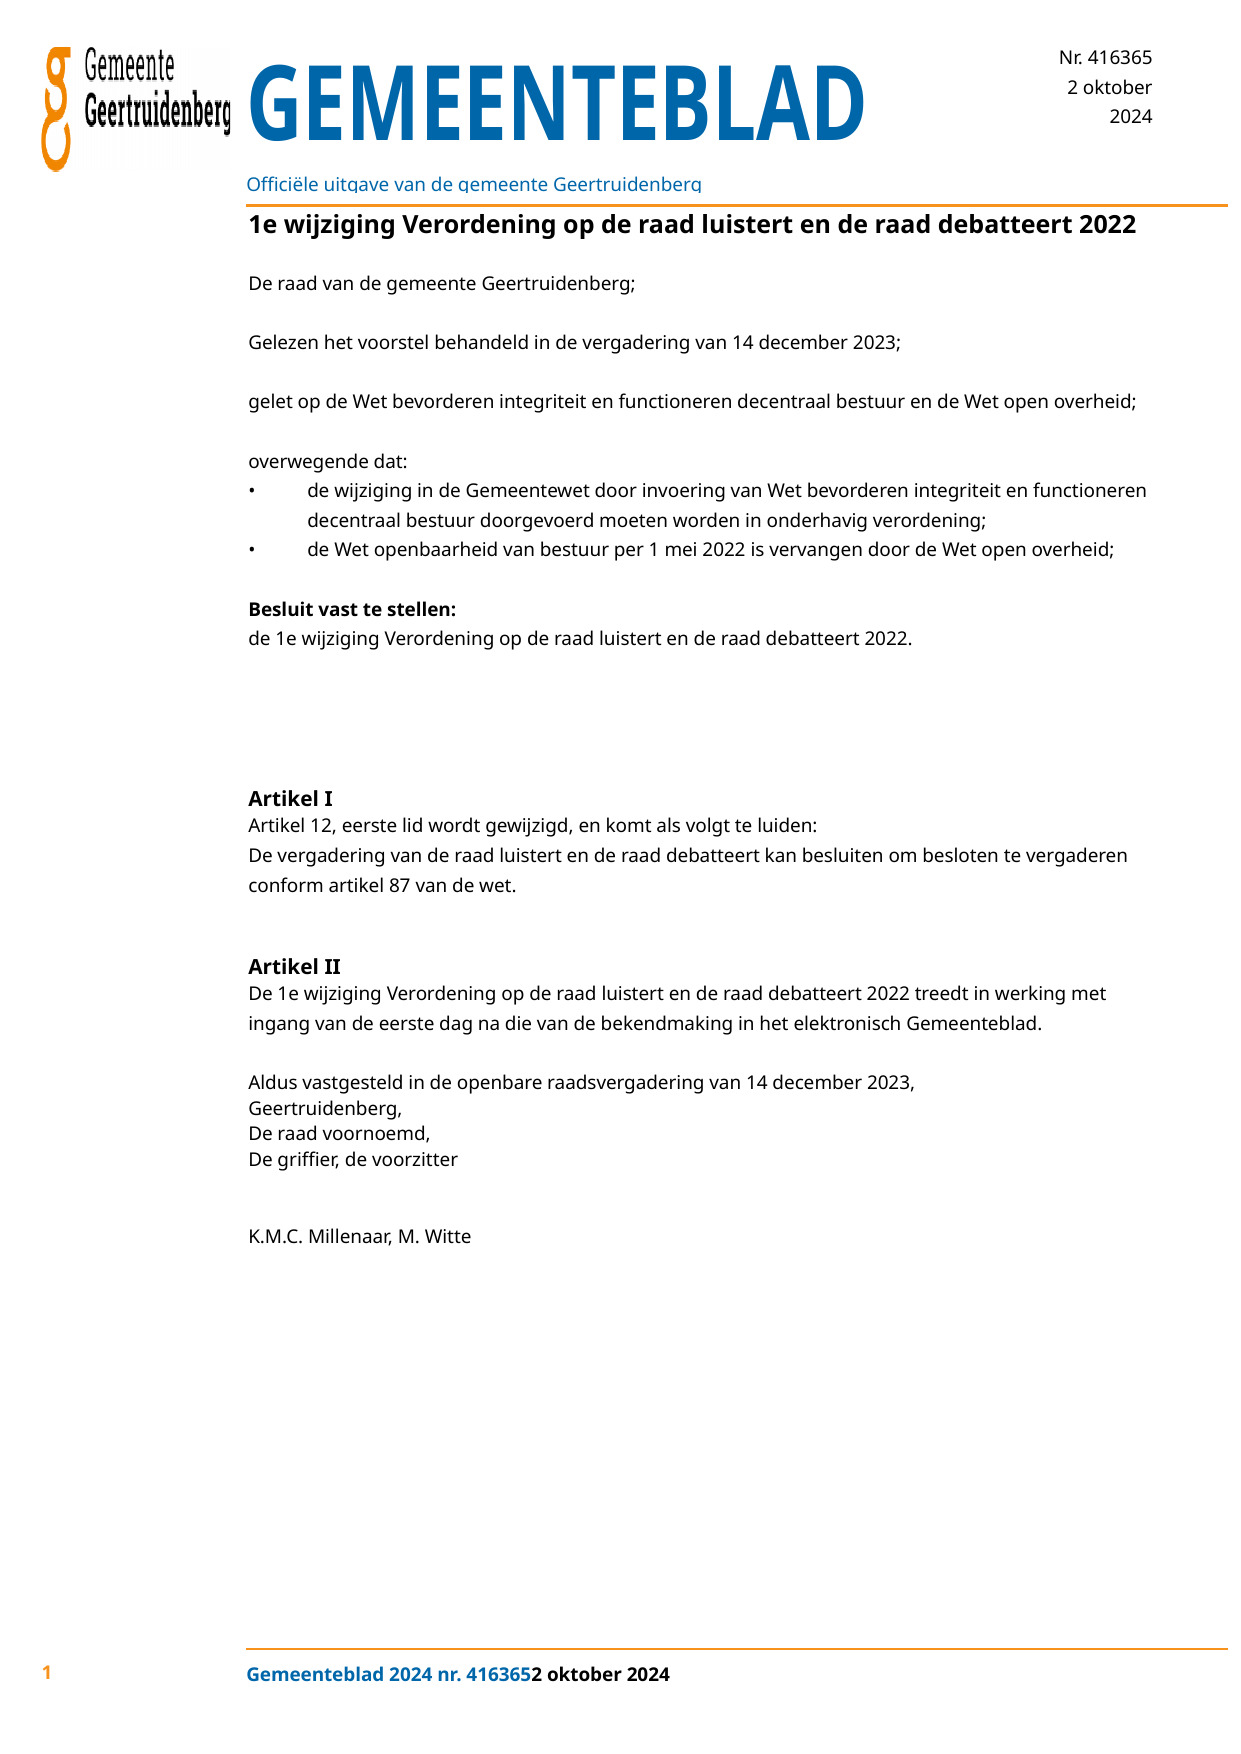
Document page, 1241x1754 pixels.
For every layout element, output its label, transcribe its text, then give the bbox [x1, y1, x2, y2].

picture [41, 47, 231, 172]
text Besluit vast te stellen: [248, 596, 1152, 621]
list de Wet openbaarheid van bestuur per 1 mei 2022 is vervangen door de Wet open overheid; [248, 537, 1152, 562]
text gelet op de Wet bevorderen integriteit en functioneren decentraal bestuur en de Wet open overheid; [248, 389, 1152, 414]
text Aldus vastgesteld in de openbare raadsvergadering van 14 december 2023, [248, 1069, 1152, 1095]
list de wijziging in de Gemeentewet door invoering van Wet bevorderen integriteit en functioneren decentraal bestuur doorgevoerd moeten worden in onderhavig verordening; [248, 477, 1152, 533]
text De vergadering van de raad luistert en de raad debatteert kan besluiten om besloten te vergaderen conform artikel 87 van de wet. [248, 842, 1152, 897]
text De raad voornoemd, [248, 1120, 1152, 1146]
text Geertruidenberg, [248, 1095, 1152, 1120]
text De 1e wijziging Verordening op de raad luistert en de raad debatteert 2022 treedt in werking met ingang van de eerste dag na die van de bekendmaking in het elektronisch Gemeenteblad. [248, 980, 1152, 1036]
text De raad van de gemeente Geertruidenberg; [248, 270, 1152, 296]
text Artikel II [248, 952, 1152, 980]
text Artikel 12, eerste lid wordt gewijzigd, en komt als volgt te luiden: [248, 813, 1152, 838]
text overwegende dat: [248, 448, 1152, 473]
text Gelezen het voorstel behandeld in de vergadering van 14 december 2023; [248, 329, 1152, 355]
text Artikel I [248, 784, 1152, 813]
text De griffier, de voorzitter [248, 1146, 1152, 1172]
text K.M.C. Millenaar, M. Witte [248, 1223, 1152, 1249]
text de 1e wijziging Verordening op de raad luistert en de raad debatteert 2022. [248, 625, 1152, 651]
text 1e wijziging Verordening op de raad luistert en de raad debatteert 2022 [248, 207, 1152, 241]
